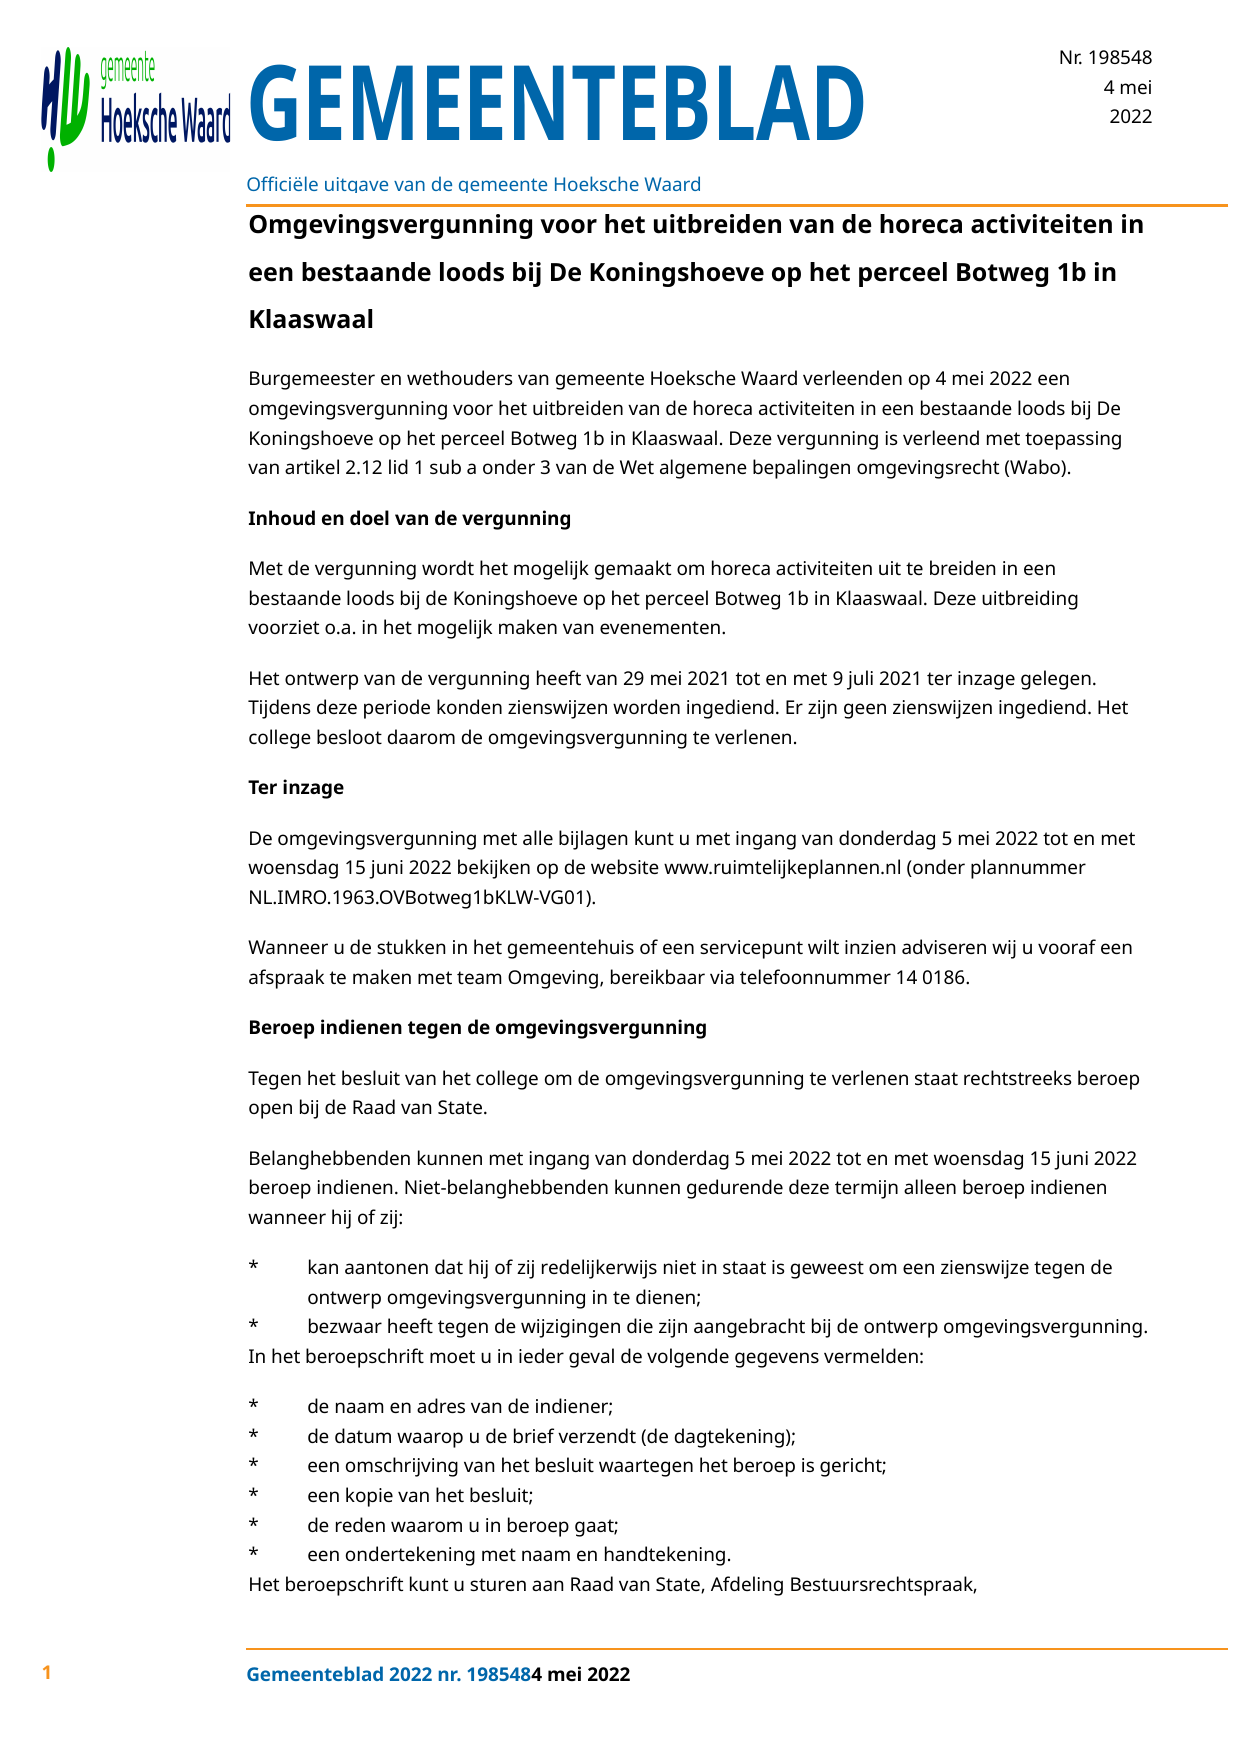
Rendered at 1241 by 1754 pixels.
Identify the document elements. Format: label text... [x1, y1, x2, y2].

list een omschrijving van het besluit waartegen het beroep is gericht; [248, 1453, 1152, 1478]
text Tegen het besluit van het college om de omgevingsvergunning te verlenen staat rechtstreeks beroep open bij de Raad van State. [248, 1065, 1152, 1120]
text Belanghebbenden kunnen met ingang van donderdag 5 mei 2022 tot en met woensdag 15 juni 2022 beroep indienen. Niet-belanghebbenden kunnen gedurende deze termijn alleen beroep indienen wanneer hij of zij: [248, 1145, 1152, 1229]
text Met de vergunning wordt het mogelijk gemaakt om horeca activiteiten uit te breiden in een bestaande loods bij de Koningshoeve op het perceel Botweg 1b in Klaaswaal. Deze uitbreiding voorziet o.a. in het mogelijk maken van evenementen. [248, 555, 1152, 640]
list een kopie van het besluit; [248, 1482, 1152, 1508]
text Wanneer u de stukken in het gemeentehuis of een servicepunt wilt inzien adviseren wij u vooraf een afspraak te maken met team Omgeving, bereikbaar via telefoonnummer 14 0186. [248, 934, 1152, 989]
list de reden waarom u in beroep gaat; [248, 1512, 1152, 1537]
text Omgevingsvergunning voor het uitbreiden van de horeca activiteiten in een bestaande loods bij De Koningshoeve op het perceel Botweg 1b in Klaaswaal [248, 207, 1152, 336]
picture [41, 47, 231, 172]
text Het beroepschrift kunt u sturen aan Raad van State, Afdeling Bestuursrechtspraak, [248, 1571, 1152, 1597]
list de naam en adres van de indiener; [248, 1393, 1152, 1419]
text Beroep indienen tegen de omgevingsvergunning [248, 1014, 1152, 1040]
text Inhoud en doel van de vergunning [248, 505, 1152, 530]
text Het ontwerp van de vergunning heeft van 29 mei 2021 tot en met 9 juli 2021 ter inzage gelegen. Tijdens deze periode konden zienswijzen worden ingediend. Er zijn geen zienswijzen ingediend. Het college besloot daarom de omgevingsvergunning te verlenen. [248, 665, 1152, 749]
list de datum waarop u de brief verzendt (de dagtekening); [248, 1423, 1152, 1449]
text In het beroepschrift moet u in ieder geval de volgende gegevens vermelden: [248, 1343, 1152, 1369]
list een ondertekening met naam en handtekening. [248, 1541, 1152, 1567]
list kan aantonen dat hij of zij redelijkerwijs niet in staat is geweest om een zienswijze tegen de ontwerp omgevingsvergunning in te dienen; [248, 1254, 1152, 1309]
text Burgemeester en wethouders van gemeente Hoeksche Waard verleenden op 4 mei 2022 een omgevingsvergunning voor het uitbreiden van de horeca activiteiten in een bestaande loods bij De Koningshoeve op het perceel Botweg 1b in Klaaswaal. Deze vergunning is verleend met toepassing van artikel 2.12 lid 1 sub a onder 3 van de Wet algemene bepalingen omgevingsrecht (Wabo). [248, 366, 1152, 480]
text De omgevingsvergunning met alle bijlagen kunt u met ingang van donderdag 5 mei 2022 tot en met woensdag 15 juni 2022 bekijken op de website www.ruimtelijkeplannen.nl (onder plannummer NL.IMRO.1963.OVBotweg1bKLW-VG01). [248, 825, 1152, 909]
text Ter inzage [248, 774, 1152, 800]
list bezwaar heeft tegen de wijzigingen die zijn aangebracht bij de ontwerp omgevingsvergunning. [248, 1313, 1152, 1339]
